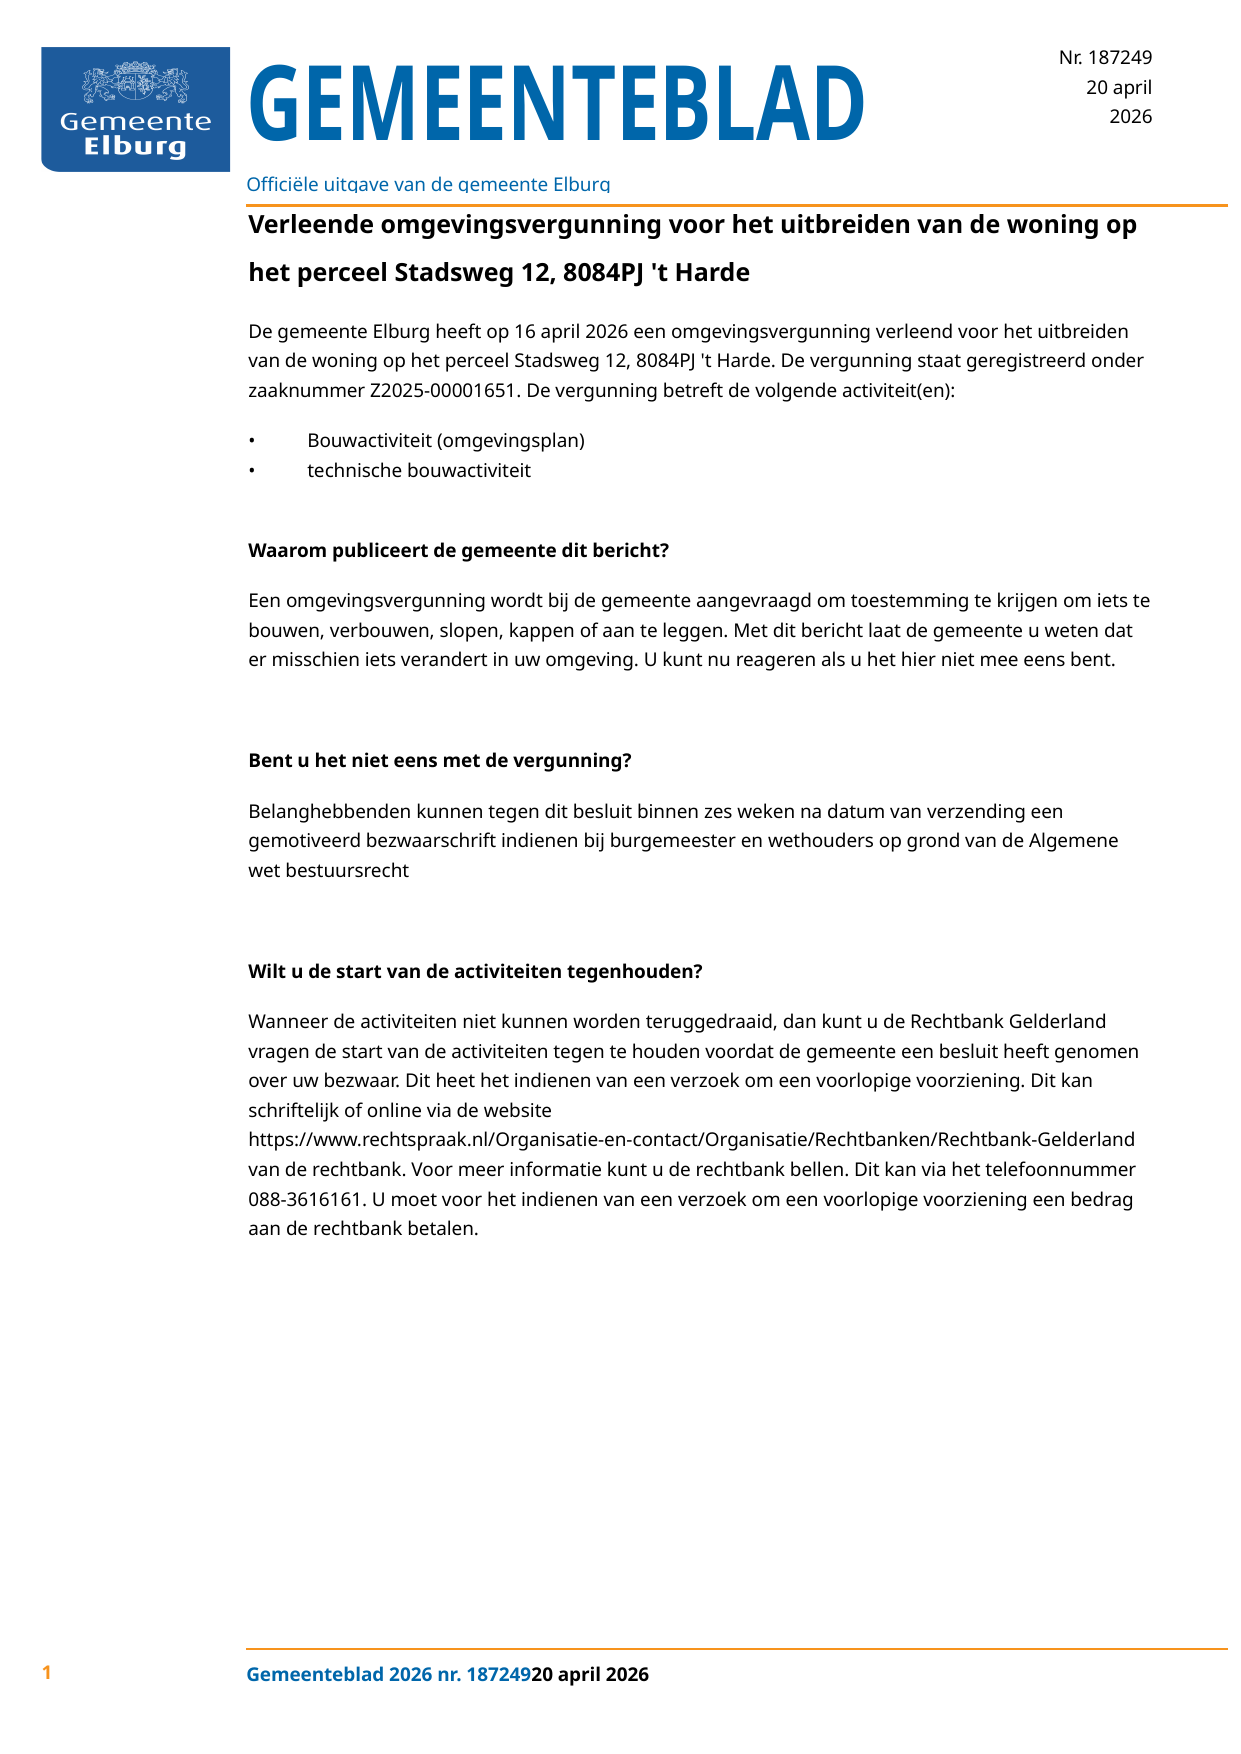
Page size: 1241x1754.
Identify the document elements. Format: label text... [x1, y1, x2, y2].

text Waarom publiceert de gemeente dit bericht? [248, 537, 1152, 563]
text Belanghebbenden kunnen tegen dit besluit binnen zes weken na datum van verzending een gemotiveerd bezwaarschrift indienen bij burgemeester en wethouders op grond van de Algemene wet bestuursrecht [248, 798, 1152, 883]
text De gemeente Elburg heeft op 16 april 2026 een omgevingsvergunning verleend voor het uitbreiden van de woning op het perceel Stadsweg 12, 8084PJ 't Harde. De vergunning staat geregistreerd onder zaaknummer Z2025-00001651. De vergunning betreft de volgende activiteit(en): [248, 318, 1152, 403]
picture [41, 47, 231, 172]
list Bouwactiviteit (omgevingsplan) [248, 427, 1152, 453]
text Wanneer de activiteiten niet kunnen worden teruggedraaid, dan kunt u de Rechtbank Gelderland vragen de start van de activiteiten tegen te houden voordat de gemeente een besluit heeft genomen over uw bezwaar. Dit heet het indienen van een verzoek om een voorlopige voorziening. Dit kan schriftelijk of online via de website https://www.rechtspraak.nl/Organisatie-en-contact/Organisatie/Rechtbanken/Rechtbank-Gelderland van de rechtbank. Voor meer informatie kunt u de rechtbank bellen. Dit kan via het telefoonnummer 088-3616161. U moet voor het indienen van een verzoek om een voorlopige voorziening een bedrag aan de rechtbank betalen. [248, 1008, 1152, 1241]
list technische bouwactiviteit [248, 457, 1152, 483]
text Een omgevingsvergunning wordt bij de gemeente aangevraagd om toestemming te krijgen om iets te bouwen, verbouwen, slopen, kappen of aan te leggen. Met dit bericht laat de gemeente u weten dat er misschien iets verandert in uw omgeving. U kunt nu reageren als u het hier niet mee eens bent. [248, 587, 1152, 672]
text Bent u het niet eens met de vergunning? [248, 747, 1152, 773]
text Verleende omgevingsvergunning voor het uitbreiden van de woning op het perceel Stadsweg 12, 8084PJ 't Harde [248, 207, 1152, 288]
text Wilt u de start van de activiteiten tegenhouden? [248, 958, 1152, 984]
